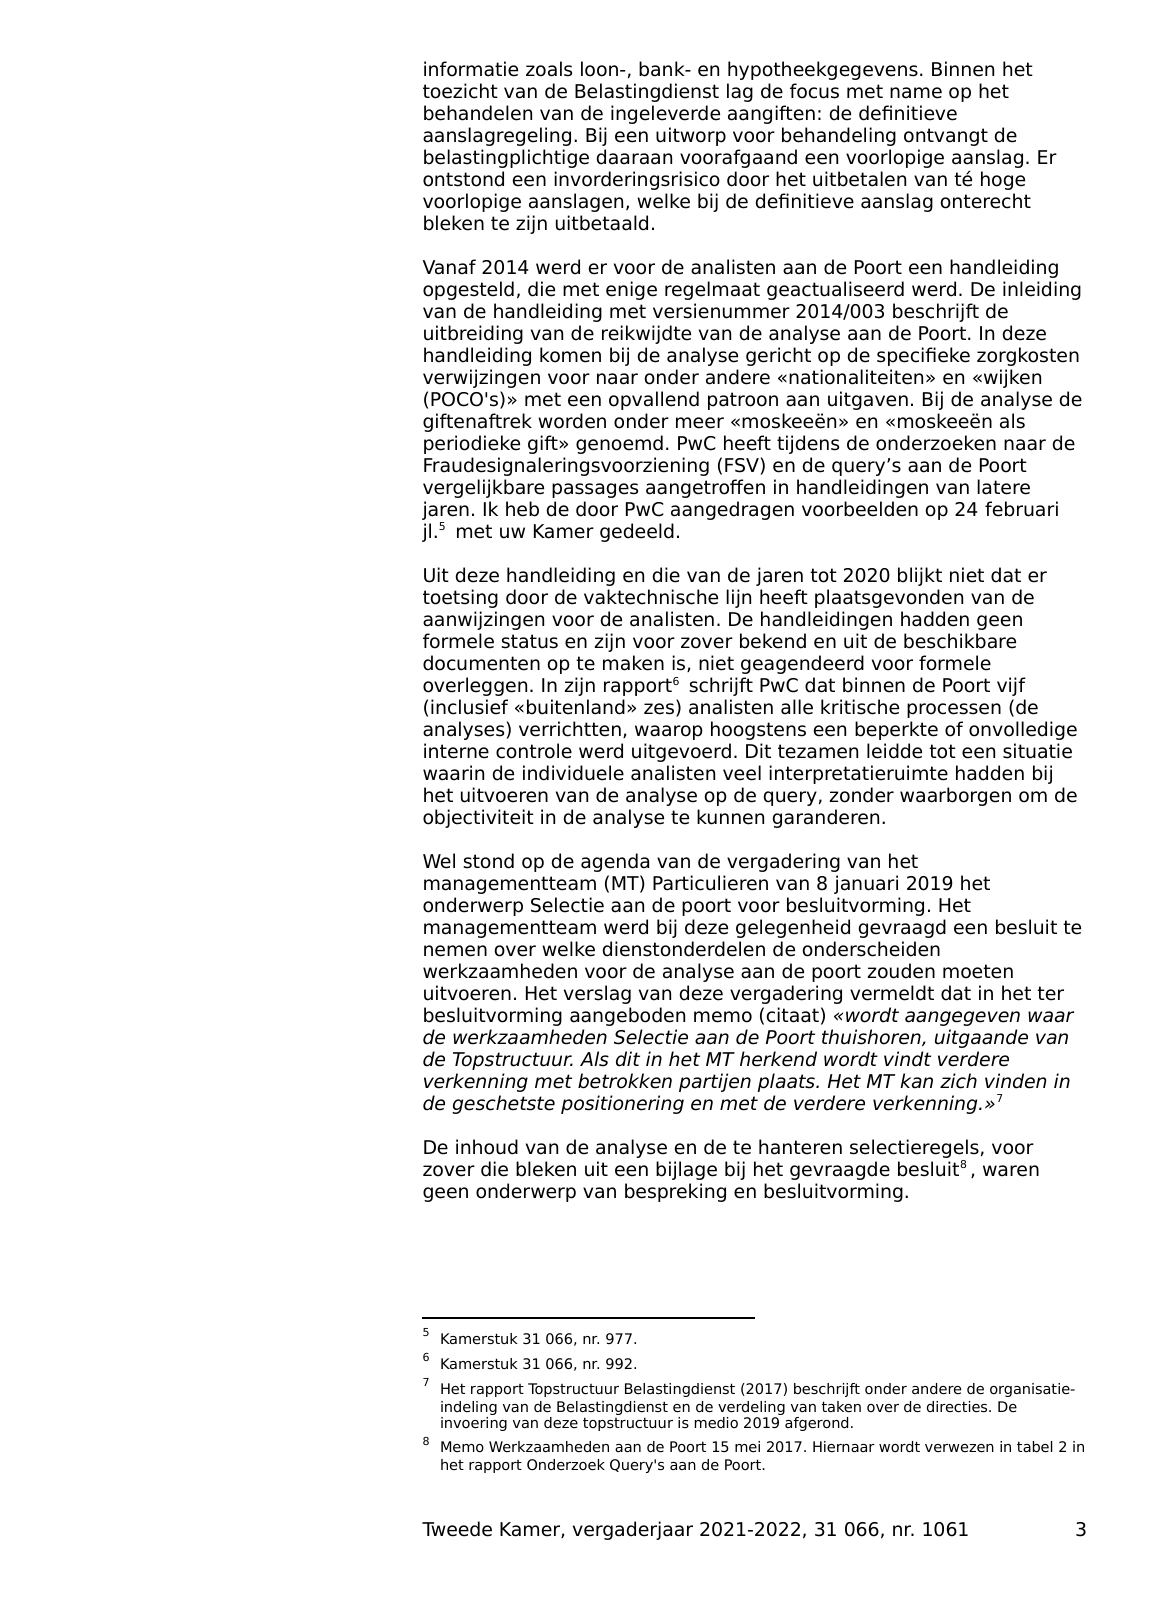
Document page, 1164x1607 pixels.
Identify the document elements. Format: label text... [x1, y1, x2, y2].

text Uit deze handleiding en die van de jaren tot 2020 blijkt niet dat er toetsing door de vaktechnische lijn heeft plaatsgevonden van de aanwijzingen voor de analisten. De handleidingen hadden geen formele status en zijn voor zover bekend en uit de beschikbare documenten op te maken is, niet geagendeerd voor formele overleggen. In zijn rapport schrijft PwC dat binnen de Poort vijf (inclusief «buitenland» zes) analisten alle kritische processen (de analyses) verrichtten, waarop hoogstens een beperkte of onvolledige interne controle werd uitgevoerd. Dit tezamen leidde tot een situatie waarin de individuele analisten veel interpretatieruimte hadden bij het uitvoeren van de analyse op de query, zonder waarborgen om de objectiviteit in de analyse te kunnen garanderen. [422, 565, 1087, 829]
text Vanaf 2014 werd er voor de analisten aan de Poort een handleiding opgesteld, die met enige regelmaat geactualiseerd werd. De inleiding van de handleiding met versienummer 2014/003 beschrijft de uitbreiding van de reikwijdte van de analyse aan de Poort. In deze handleiding komen bij de analyse gericht op de specifieke zorgkosten verwijzingen voor naar onder andere «nationaliteiten» en «wijken (POCO's)» met een opvallend patroon aan uitgaven. Bij de analyse de giftenaftrek worden onder meer «moskeeën» en «moskeeën als periodieke gift» genoemd. PwC heeft tijdens de onderzoeken naar de Fraudesignaleringsvoorziening (FSV) en de query’s aan de Poort vergelijkbare passages aangetroffen in handleidingen van latere jaren. Ik heb de door PwC aangedragen voorbeelden op 24 februari jl. met uw Kamer gedeeld. [422, 257, 1087, 543]
text De inhoud van de analyse en de te hanteren selectieregels, voor zover die bleken uit een bijlage bij het gevraagde besluit, waren geen onderwerp van bespreking en besluitvorming. [422, 1137, 1087, 1203]
text Kamerstuk 31 066, nr. 992. [422, 1352, 1087, 1374]
text Kamerstuk 31 066, nr. 977. [422, 1327, 1087, 1349]
text Memo Werkzaamheden aan de Poort 15 mei 2017. Hiernaar wordt verwezen in tabel 2 in het rapport Onderzoek Query's aan de Poort. [422, 1435, 1087, 1474]
text Wel stond op de agenda van de vergadering van het managementteam (MT) Particulieren van 8 januari 2019 het onderwerp Selectie aan de poort voor besluitvorming. Het managementteam werd bij deze gelegenheid gevraagd een besluit te nemen over welke dienstonderdelen de onderscheiden werkzaamheden voor de analyse aan de poort zouden moeten uitvoeren. Het verslag van deze vergadering vermeldt dat in het ter besluitvorming aangeboden memo (citaat) «wordt aangegeven waar de werkzaamheden Selectie aan de Poort thuishoren, uitgaande van de Topstructuur. Als dit in het MT herkend wordt vindt verdere verkenning met betrokken partijen plaats. Het MT kan zich vinden in de geschetste positionering en met de verdere verkenning.» [422, 851, 1087, 1115]
text informatie zoals loon-, bank- en hypotheekgegevens. Binnen het toezicht van de Belastingdienst lag de focus met name op het behandelen van de ingeleverde aangiften: de definitieve aanslagregeling. Bij een uitworp voor behandeling ontvangt de belastingplichtige daaraan voorafgaand een voorlopige aanslag. Er ontstond een invorderingsrisico door het uitbetalen van té hoge voorlopige aanslagen, welke bij de definitieve aanslag onterecht bleken te zijn uitbetaald. [422, 59, 1087, 235]
text Het rapport Topstructuur Belastingdienst (2017) beschrijft onder andere de organisatie-indeling van de Belastingdienst en de verdeling van taken over de directies. De invoering van deze topstructuur is medio 2019 afgerond. [422, 1377, 1087, 1432]
